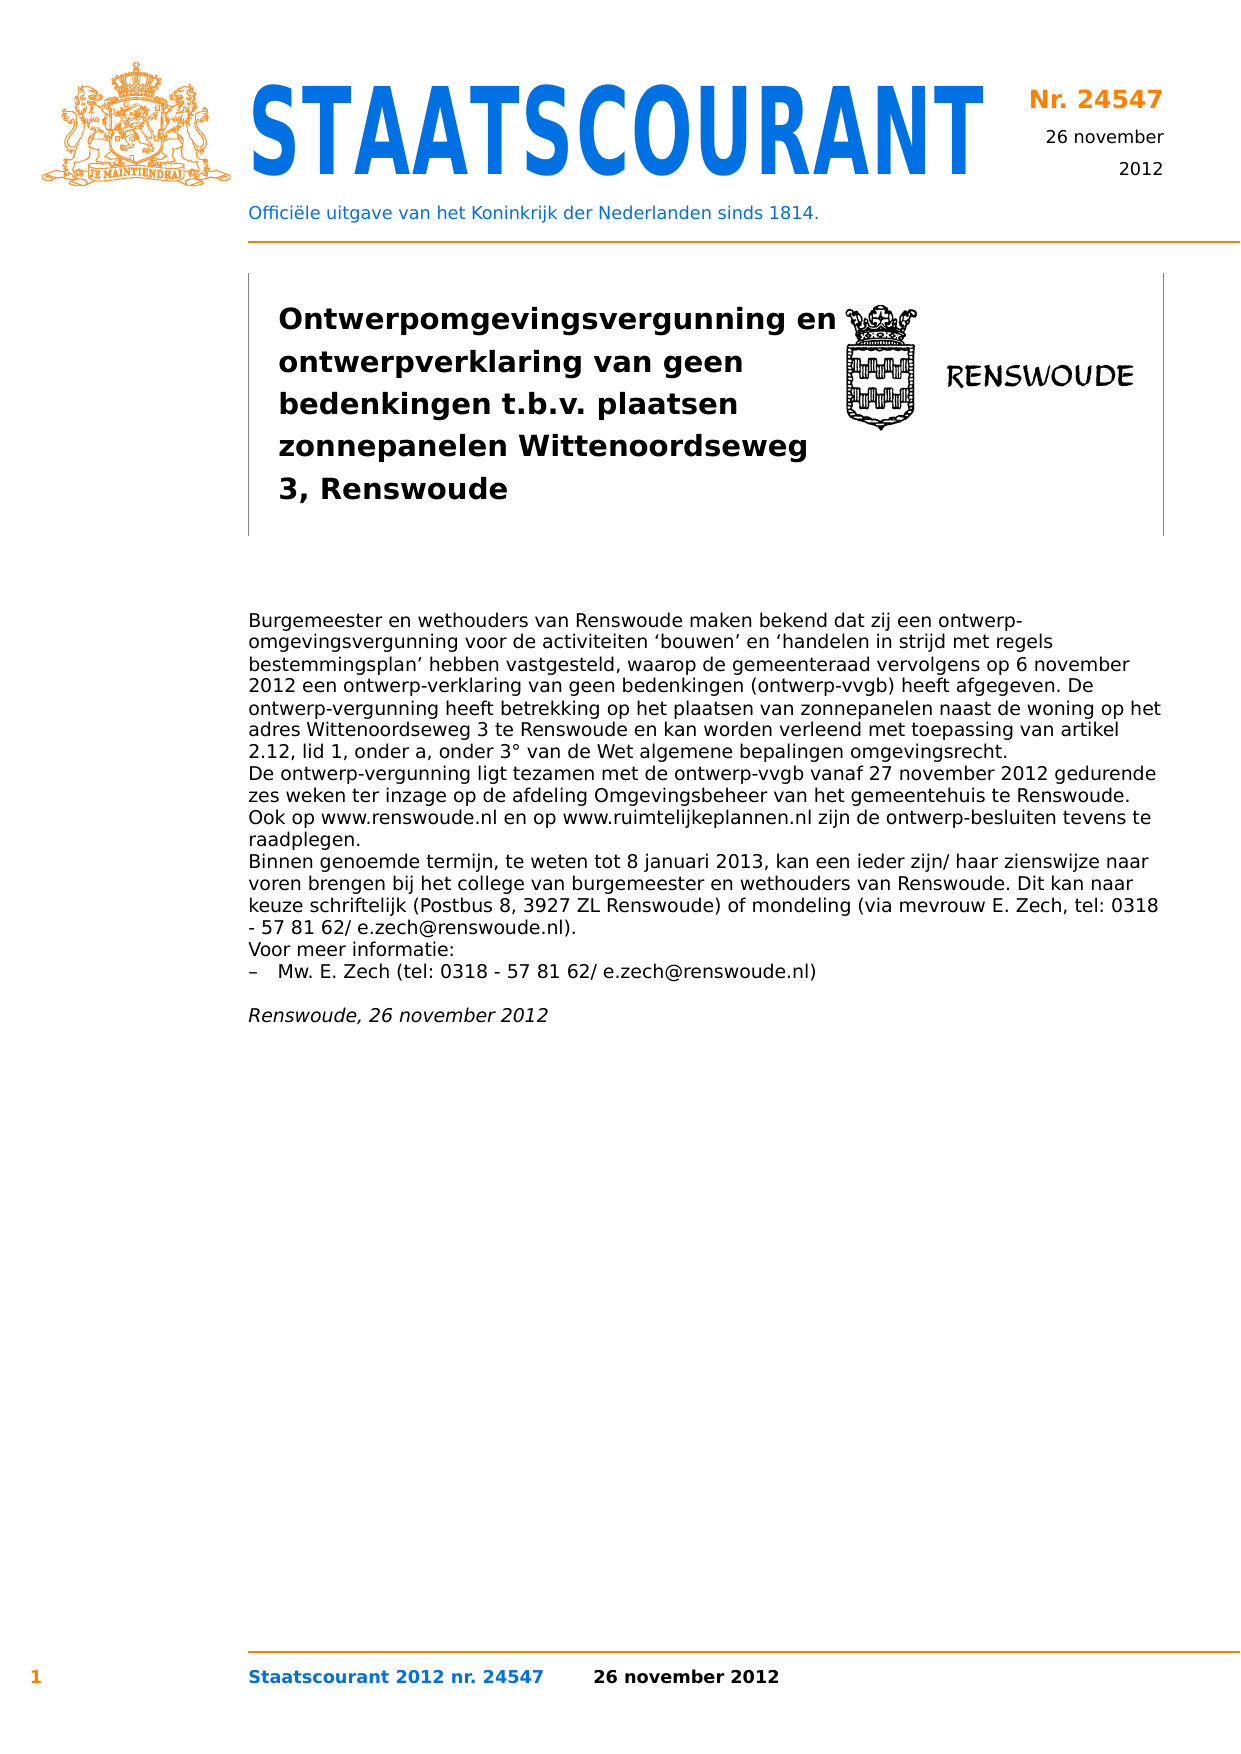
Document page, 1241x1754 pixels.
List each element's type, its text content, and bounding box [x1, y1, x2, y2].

table_header STAATSCOURANT [248, 62, 998, 203]
subtitle Ontwerpomgevingsvergunning en ontwerpverklaring van geen bedenkingen t.b.v. plaatsen zonnepanelen Wittenoordseweg 3, Renswoude [249, 273, 1163, 536]
table_header [25, 62, 248, 241]
table_header Nr. 24547 [998, 62, 1240, 121]
text – Mw. E. Zech (tel: 0318 - 57 81 62/ e.zech@renswoude.nl) [248, 961, 1163, 983]
text Voor meer informatie: [248, 939, 1163, 961]
table_cell 26 november [998, 121, 1240, 153]
text Renswoude, 26 november 2012 [248, 1005, 1163, 1027]
picture [844, 302, 1134, 433]
picture [41, 62, 231, 186]
table_cell 2012 [998, 153, 1240, 203]
text Binnen genoemde termijn, te weten tot 8 januari 2013, kan een ieder zijn/ haar zienswijze naar voren brengen bij het college van burgemeester en wethouders van Renswoude. Dit kan naar keuze schriftelijk (Postbus 8, 3927 ZL Renswoude) of mondeling (via mevrouw E. Zech, tel: 0318 - 57 81 62/ e.zech@renswoude.nl). [248, 851, 1163, 939]
text De ontwerp-vergunning ligt tezamen met de ontwerp-vvgb vanaf 27 november 2012 gedurende zes weken ter inzage op de afdeling Omgevingsbeheer van het gemeentehuis te Renswoude. Ook op www.renswoude.nl en op www.ruimtelijkeplannen.nl zijn de ontwerp-besluiten tevens te raadplegen. [248, 763, 1163, 851]
text Burgemeester en wethouders van Renswoude maken bekend dat zij een ontwerp-omgevingsvergunning voor de activiteiten ‘bouwen’ en ‘handelen in strijd met regels bestemmingsplan’ hebben vastgesteld, waarop de gemeenteraad vervolgens op 6 november 2012 een ontwerp-verklaring van geen bedenkingen (ontwerp-vvgb) heeft afgegeven. De ontwerp-vergunning heeft betrekking op het plaatsen van zonnepanelen naast de woning op het adres Wittenoordseweg 3 te Renswoude en kan worden verleend met toepassing van artikel 2.12, lid 1, onder a, onder 3° van de Wet algemene bepalingen omgevingsrecht. [248, 609, 1163, 763]
table_cell Officiële uitgave van het Koninkrijk der Nederlanden sinds 1814. [248, 203, 1240, 241]
